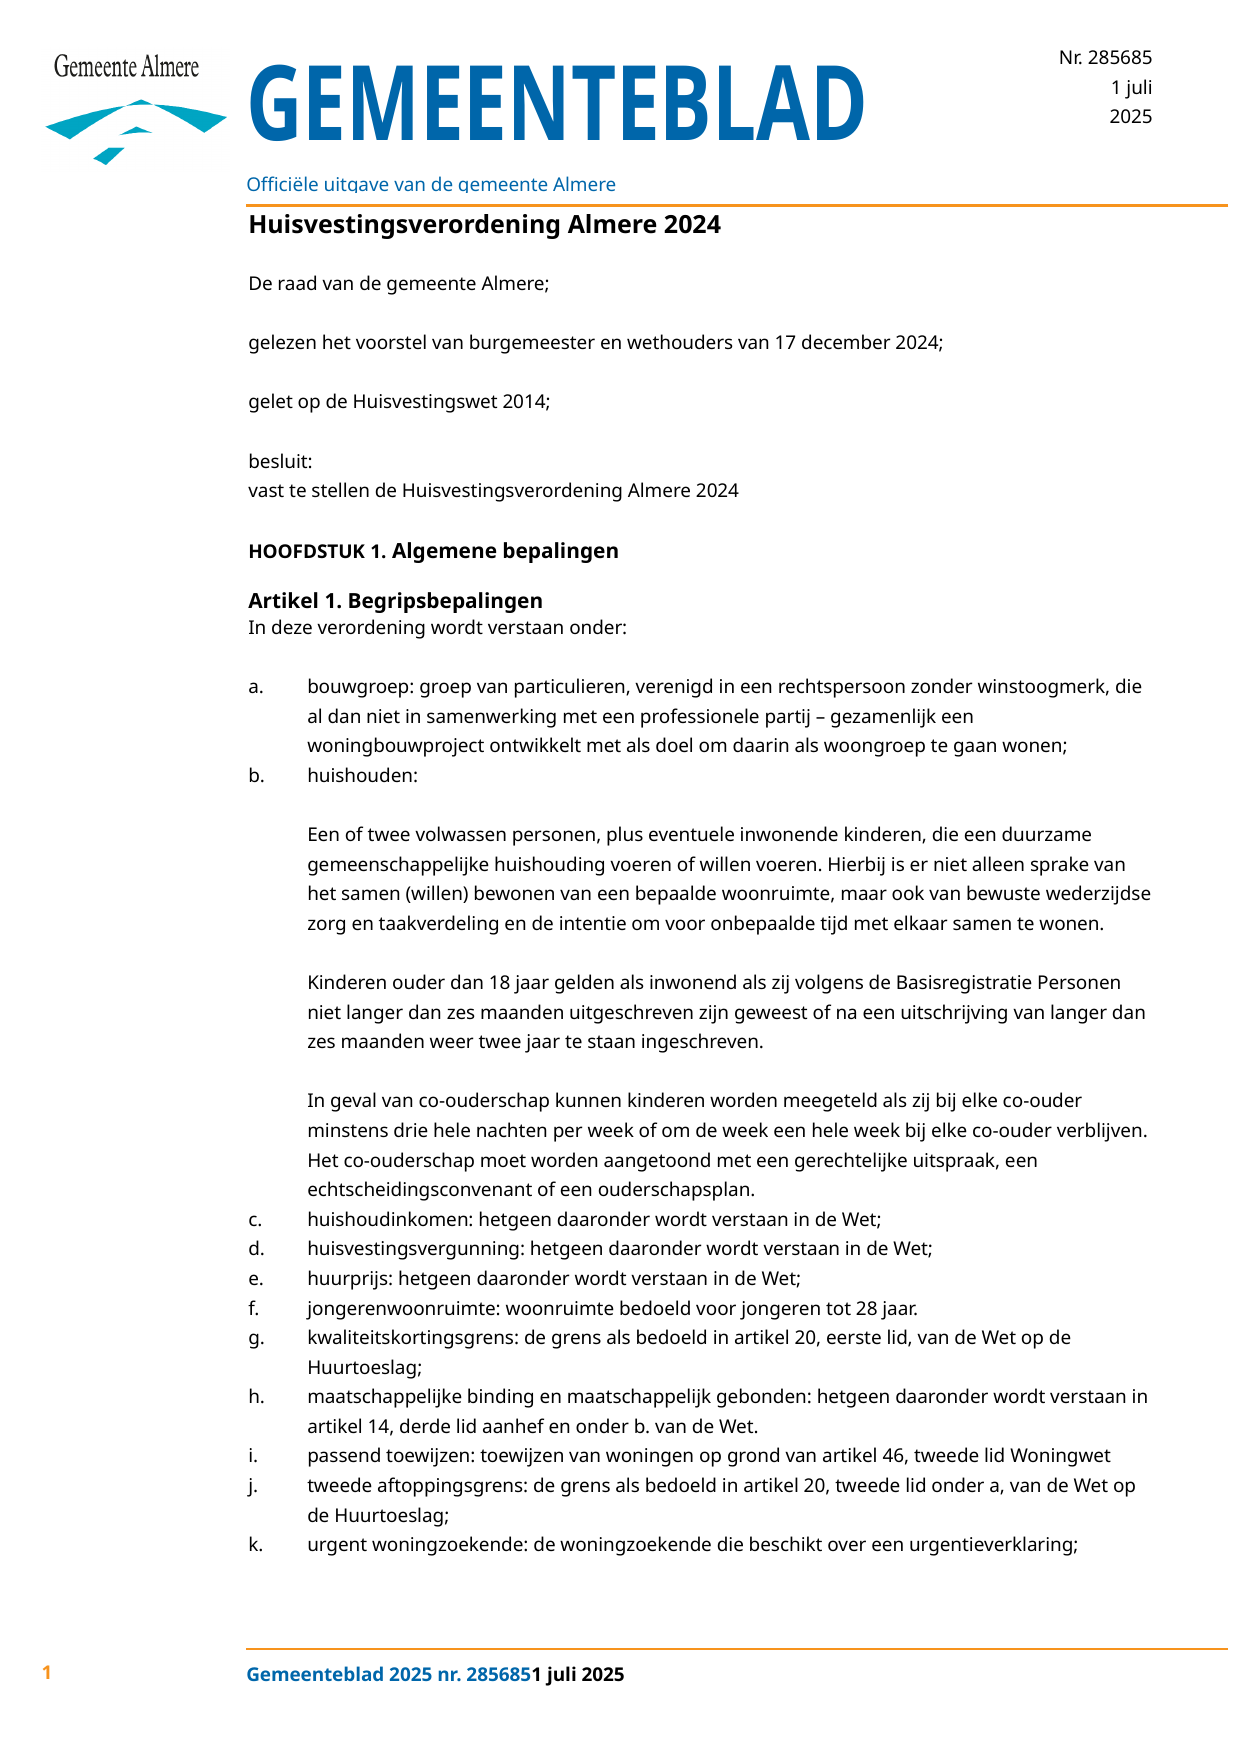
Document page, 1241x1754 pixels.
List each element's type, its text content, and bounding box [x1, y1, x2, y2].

list huurprijs: hetgeen daaronder wordt verstaan in de Wet; [248, 1265, 1152, 1291]
text In deze verordening wordt verstaan onder: [248, 614, 1152, 640]
text De raad van de gemeente Almere; [248, 270, 1152, 296]
list Een of twee volwassen personen, plus eventuele inwonende kinderen, die een duurzame gemeenschappelijke huishouding voeren of willen voeren. Hierbij is er niet alleen sprake van het samen (willen) bewonen van een bepaalde woonruimte, maar ook van bewuste wederzijdse zorg en taakverdeling en de intentie om voor onbepaalde tijd met elkaar samen te wonen. [248, 821, 1152, 936]
text HOOFDSTUK 1. Algemene bepalingen [248, 537, 1152, 565]
list bouwgroep: groep van particulieren, verenigd in een rechtspersoon zonder winstoogmerk, die al dan niet in samenwerking met een professionele partij – gezamenlijk een woningbouwproject ontwikkelt met als doel om daarin als woongroep te gaan wonen; [248, 673, 1152, 758]
list huishouden: [248, 762, 1152, 788]
list passend toewijzen: toewijzen van woningen op grond van artikel 46, tweede lid Woningwet [248, 1443, 1152, 1468]
list huisvestingsvergunning: hetgeen daaronder wordt verstaan in de Wet; [248, 1236, 1152, 1261]
text Huisvestingsverordening Almere 2024 [248, 207, 1152, 241]
text gelet op de Huisvestingswet 2014; [248, 389, 1152, 414]
text gelezen het voorstel van burgemeester en wethouders van 17 december 2024; [248, 329, 1152, 355]
list maatschappelijke binding en maatschappelijk gebonden: hetgeen daaronder wordt verstaan in artikel 14, derde lid aanhef en onder b. van de Wet. [248, 1383, 1152, 1439]
list huishoudinkomen: hetgeen daaronder wordt verstaan in de Wet; [248, 1206, 1152, 1232]
list jongerenwoonruimte: woonruimte bedoeld voor jongeren tot 28 jaar. [248, 1295, 1152, 1320]
text Artikel 1. Begripsbepalingen [248, 586, 1152, 614]
list tweede aftoppingsgrens: de grens als bedoeld in artikel 20, tweede lid onder a, van de Wet op de Huurtoeslag; [248, 1472, 1152, 1527]
list Kinderen ouder dan 18 jaar gelden als inwonend als zij volgens de Basisregistratie Personen niet langer dan zes maanden uitgeschreven zijn geweest of na een uitschrijving van langer dan zes maanden weer twee jaar te staan ingeschreven. [248, 969, 1152, 1054]
list urgent woningzoekende: de woningzoekende die beschikt over een urgentieverklaring; [248, 1531, 1152, 1557]
list In geval van co-ouderschap kunnen kinderen worden meegeteld als zij bij elke co-ouder minstens drie hele nachten per week of om de week een hele week bij elke co-ouder verblijven. Het co-ouderschap moet worden aangetoond met een gerechtelijke uitspraak, een echtscheidingsconvenant of een ouderschapsplan. [248, 1088, 1152, 1202]
text vast te stellen de Huisvestingsverordening Almere 2024 [248, 477, 1152, 503]
picture [41, 47, 231, 172]
text besluit: [248, 448, 1152, 473]
list kwaliteitskortingsgrens: de grens als bedoeld in artikel 20, eerste lid, van de Wet op de Huurtoeslag; [248, 1324, 1152, 1379]
